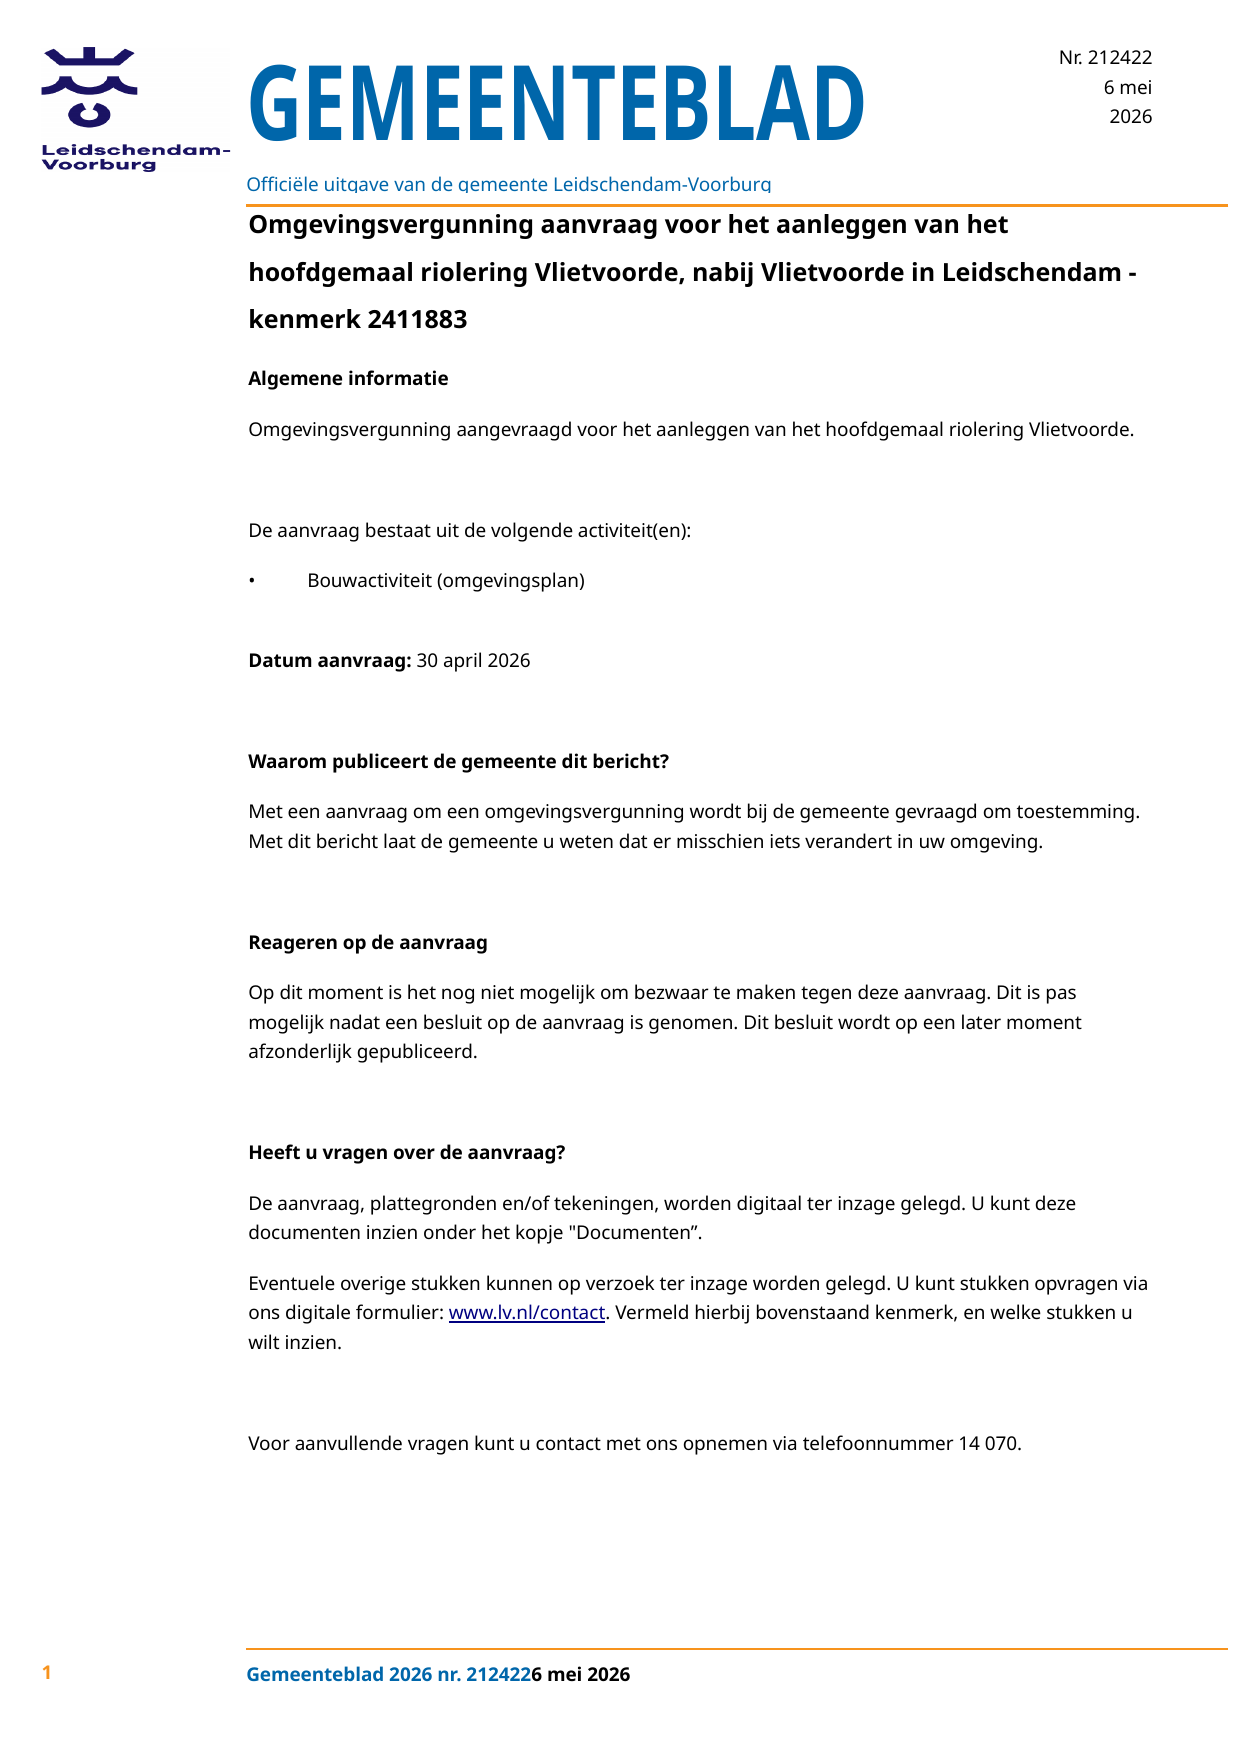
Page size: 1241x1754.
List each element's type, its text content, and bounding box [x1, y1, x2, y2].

text Met een aanvraag om een omgevingsvergunning wordt bij de gemeente gevraagd om toestemming. Met dit bericht laat de gemeente u weten dat er misschien iets verandert in uw omgeving. [248, 798, 1152, 854]
text Voor aanvullende vragen kunt u contact met ons opnemen via telefoonnummer 14 070. [248, 1430, 1152, 1455]
text Reageren op de aanvraag [248, 929, 1152, 954]
text Algemene informatie [248, 366, 1152, 391]
list Bouwactiviteit (omgevingsplan) [248, 567, 1152, 593]
text De aanvraag, plattegronden en/of tekeningen, worden digitaal ter inzage gelegd. U kunt deze documenten inzien onder het kopje "Documenten”. [248, 1190, 1152, 1245]
text De aanvraag bestaat uit de volgende activiteit(en): [248, 517, 1152, 542]
text Omgevingsvergunning aangevraagd voor het aanleggen van het hoofdgemaal riolering Vlietvoorde. [248, 416, 1152, 442]
picture [41, 47, 231, 172]
text Eventuele overige stukken kunnen op verzoek ter inzage worden gelegd. U kunt stukken opvragen via ons digitale formulier: www.lv.nl/contact. Vermeld hierbij bovenstaand kenmerk, en welke stukken u wilt inzien. [248, 1270, 1152, 1354]
text Omgevingsvergunning aanvraag voor het aanleggen van het hoofdgemaal riolering Vlietvoorde, nabij Vlietvoorde in Leidschendam - kenmerk 2411883 [248, 207, 1152, 336]
text Heeft u vragen over de aanvraag? [248, 1139, 1152, 1165]
text Op dit moment is het nog niet mogelijk om bezwaar te maken tegen deze aanvraag. Dit is pas mogelijk nadat een besluit op de aanvraag is genomen. Dit besluit wordt op een later moment afzonderlijk gepubliceerd. [248, 979, 1152, 1064]
text Datum aanvraag: 30 april 2026 [248, 647, 1152, 673]
text Waarom publiceert de gemeente dit bericht? [248, 748, 1152, 774]
